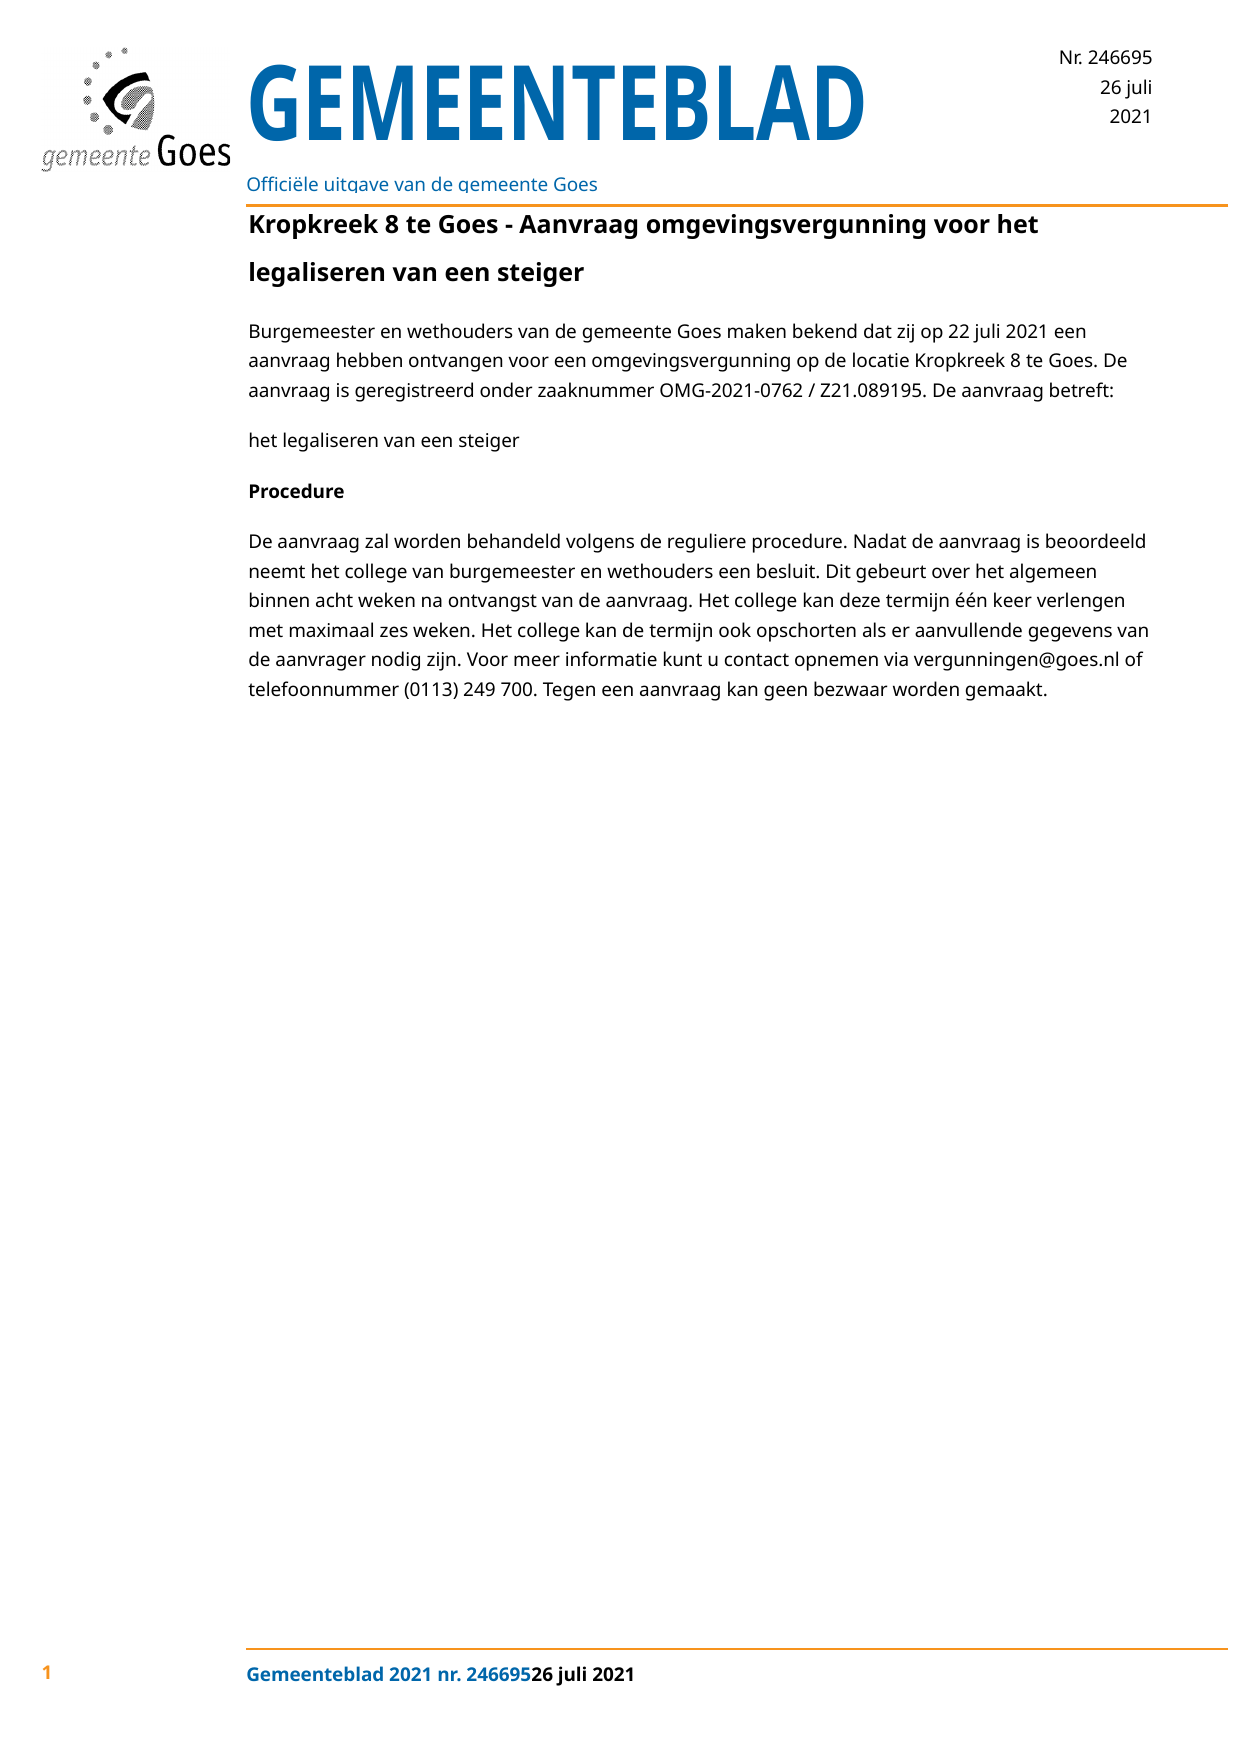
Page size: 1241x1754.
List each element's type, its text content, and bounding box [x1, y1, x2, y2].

text Burgemeester en wethouders van de gemeente Goes maken bekend dat zij op 22 juli 2021 een aanvraag hebben ontvangen voor een omgevingsvergunning op de locatie Kropkreek 8 te Goes. De aanvraag is geregistreerd onder zaaknummer OMG-2021-0762 / Z21.089195. De aanvraag betreft: [248, 318, 1152, 403]
text het legaliseren van een steiger [248, 427, 1152, 453]
picture [41, 47, 231, 172]
text Kropkreek 8 te Goes - Aanvraag omgevingsvergunning voor het legaliseren van een steiger [248, 207, 1152, 288]
text Procedure [248, 478, 1152, 504]
text De aanvraag zal worden behandeld volgens de reguliere procedure. Nadat de aanvraag is beoordeeld neemt het college van burgemeester en wethouders een besluit. Dit gebeurt over het algemeen binnen acht weken na ontvangst van de aanvraag. Het college kan deze termijn één keer verlengen met maximaal zes weken. Het college kan de termijn ook opschorten als er aanvullende gegevens van de aanvrager nodig zijn. Voor meer informatie kunt u contact opnemen via vergunningen@goes.nl of telefoonnummer (0113) 249 700. Tegen een aanvraag kan geen bezwaar worden gemaakt. [248, 528, 1152, 702]
